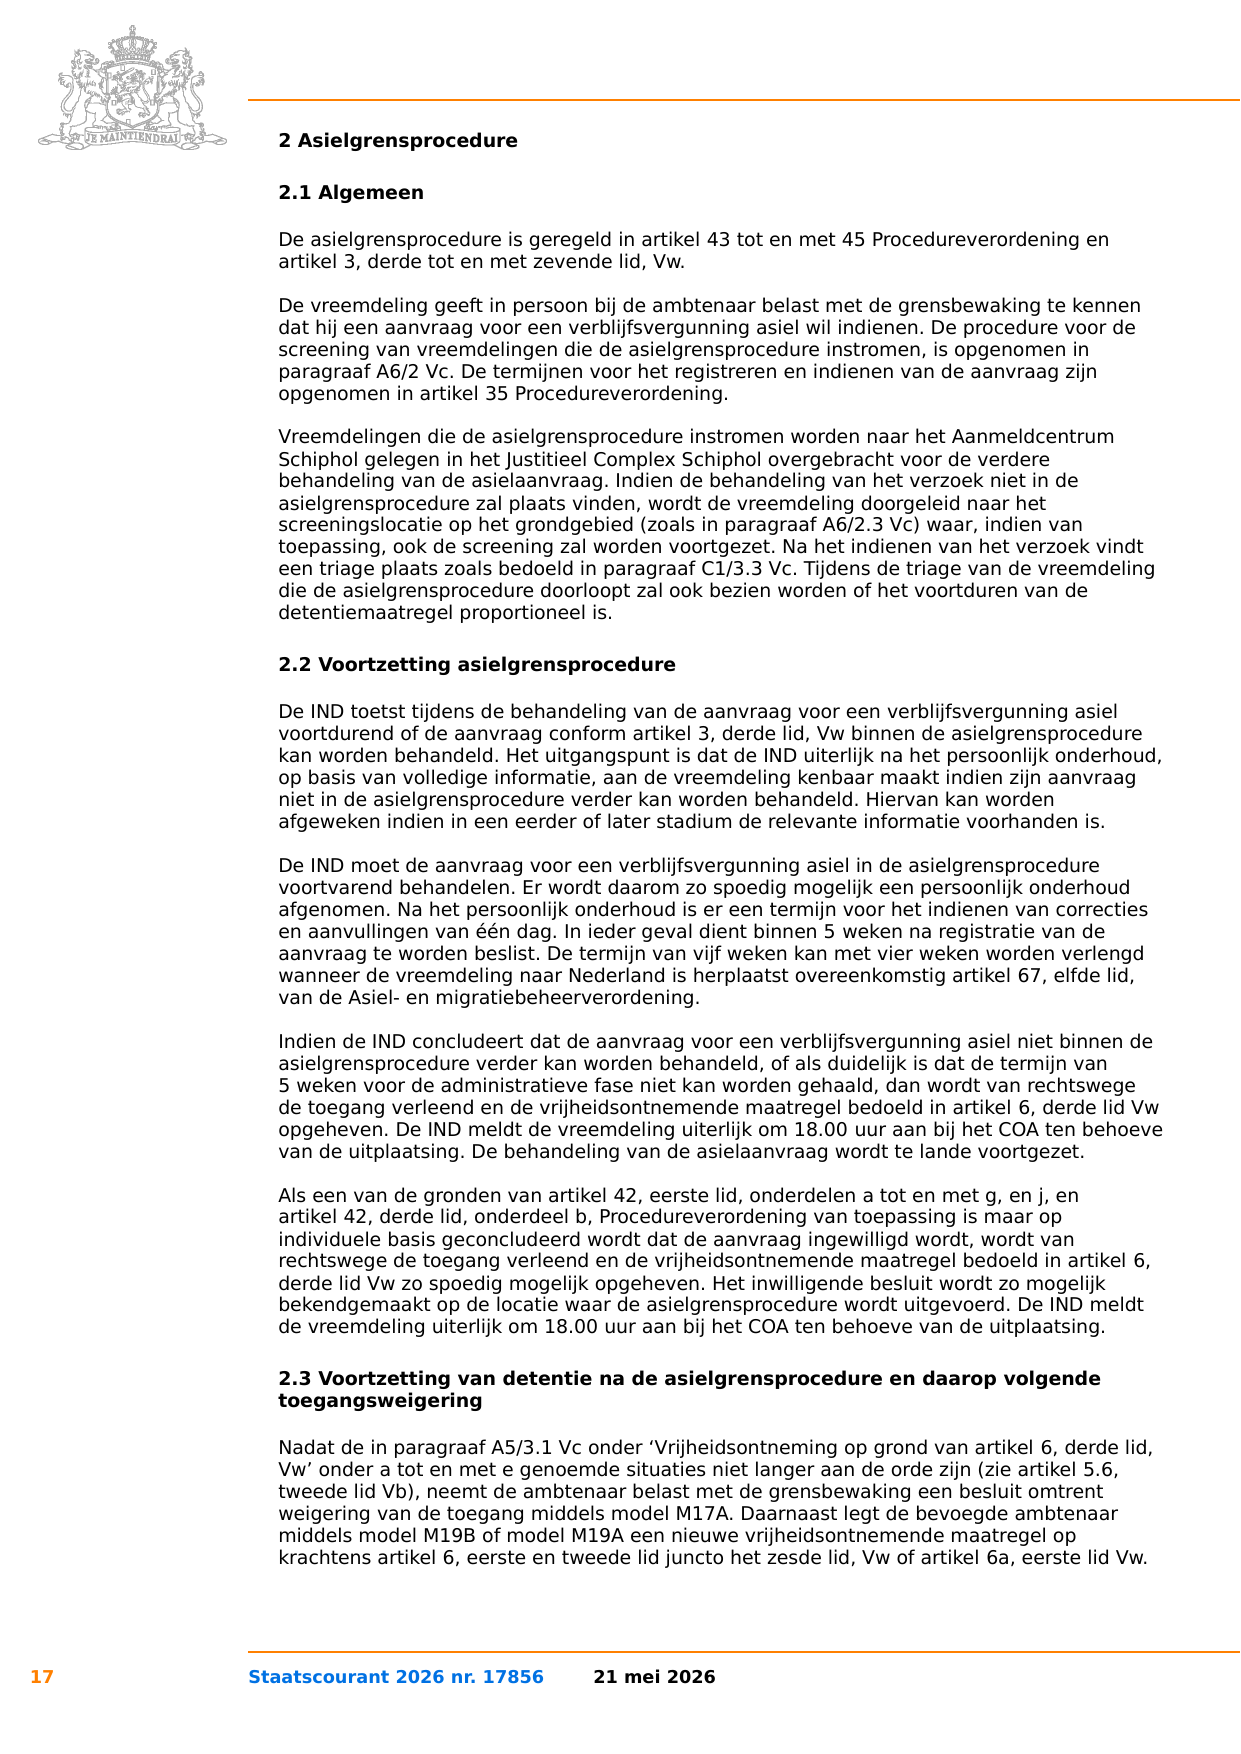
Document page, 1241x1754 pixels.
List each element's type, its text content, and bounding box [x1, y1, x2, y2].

text Indien de IND concludeert dat de aanvraag voor een verblijfsvergunning asiel niet binnen de asielgrensprocedure verder kan worden behandeld, of als duidelijk is dat de termijn van 5 weken voor de administratieve fase niet kan worden gehaald, dan wordt van rechtswege de toegang verleend en de vrijheidsontnemende maatregel bedoeld in artikel 6, derde lid Vw opgeheven. De IND meldt de vreemdeling uiterlijk om 18.00 uur aan bij het COA ten behoeve van de uitplaatsing. De behandeling van de asielaanvraag wordt te lande voortgezet. [278, 1031, 1163, 1163]
subtitle 2.1 Algemeen [278, 182, 1163, 204]
subtitle 2.2 Voortzetting asielgrensprocedure [278, 654, 1163, 676]
text Vreemdelingen die de asielgrensprocedure instromen worden naar het Aanmeldcentrum Schiphol gelegen in het Justitieel Complex Schiphol overgebracht voor de verdere behandeling van de asielaanvraag. Indien de behandeling van het verzoek niet in de asielgrensprocedure zal plaats vinden, wordt de vreemdeling doorgeleid naar het screeningslocatie op het grondgebied (zoals in paragraaf A6/2.3 Vc) waar, indien van toepassing, ook de screening zal worden voortgezet. Na het indienen van het verzoek vindt een triage plaats zoals bedoeld in paragraaf C1/3.3 Vc. Tijdens de triage van de vreemdeling die de asielgrensprocedure doorloopt zal ook bezien worden of het voortduren van de detentiemaatregel proportioneel is. [278, 426, 1163, 624]
text De IND toetst tijdens de behandeling van de aanvraag voor een verblijfsvergunning asiel voortdurend of de aanvraag conform artikel 3, derde lid, Vw binnen de asielgrensprocedure kan worden behandeld. Het uitgangspunt is dat de IND uiterlijk na het persoonlijk onderhoud, op basis van volledige informatie, aan de vreemdeling kenbaar maakt indien zijn aanvraag niet in de asielgrensprocedure verder kan worden behandeld. Hiervan kan worden afgeweken indien in een eerder of later stadium de relevante informatie voorhanden is. [278, 701, 1163, 833]
text De IND moet de aanvraag voor een verblijfsvergunning asiel in de asielgrensprocedure voortvarend behandelen. Er wordt daarom zo spoedig mogelijk een persoonlijk onderhoud afgenomen. Na het persoonlijk onderhoud is er een termijn voor het indienen van correcties en aanvullingen van één dag. In ieder geval dient binnen 5 weken na registratie van de aanvraag te worden beslist. De termijn van vijf weken kan met vier weken worden verlengd wanneer de vreemdeling naar Nederland is herplaatst overeenkomstig artikel 67, elfde lid, van de Asiel- en migratiebeheerverordening. [278, 855, 1163, 1009]
text De vreemdeling geeft in persoon bij de ambtenaar belast met de grensbewaking te kennen dat hij een aanvraag voor een verblijfsvergunning asiel wil indienen. De procedure voor de screening van vreemdelingen die de asielgrensprocedure instromen, is opgenomen in paragraaf A6/2 Vc. De termijnen voor het registreren en indienen van de aanvraag zijn opgenomen in artikel 35 Procedureverordening. [278, 295, 1163, 404]
picture [38, 25, 227, 150]
subtitle 2 Asielgrensprocedure [278, 130, 1163, 152]
text De asielgrensprocedure is geregeld in artikel 43 tot en met 45 Procedureverordening en artikel 3, derde tot en met zevende lid, Vw. [278, 229, 1163, 273]
subtitle 2.3 Voortzetting van detentie na de asielgrensprocedure en daarop volgende toegangsweigering [278, 1368, 1163, 1412]
text Nadat de in paragraaf A5/3.1 Vc onder ‘Vrijheidsontneming op grond van artikel 6, derde lid, Vw’ onder a tot en met e genoemde situaties niet langer aan de orde zijn (zie artikel 5.6, tweede lid Vb), neemt de ambtenaar belast met de grensbewaking een besluit omtrent weigering van de toegang middels model M17A. Daarnaast legt de bevoegde ambtenaar middels model M19B of model M19A een nieuwe vrijheidsontnemende maatregel op krachtens artikel 6, eerste en tweede lid juncto het zesde lid, Vw of artikel 6a, eerste lid Vw. [278, 1437, 1163, 1569]
text Als een van de gronden van artikel 42, eerste lid, onderdelen a tot en met g, en j, en artikel 42, derde lid, onderdeel b, Procedureverordening van toepassing is maar op individuele basis geconcludeerd wordt dat de aanvraag ingewilligd wordt, wordt van rechtswege de toegang verleend en de vrijheidsontnemende maatregel bedoeld in artikel 6, derde lid Vw zo spoedig mogelijk opgeheven. Het inwilligende besluit wordt zo mogelijk bekendgemaakt op de locatie waar de asielgrensprocedure wordt uitgevoerd. De IND meldt de vreemdeling uiterlijk om 18.00 uur aan bij het COA ten behoeve van de uitplaatsing. [278, 1184, 1163, 1338]
